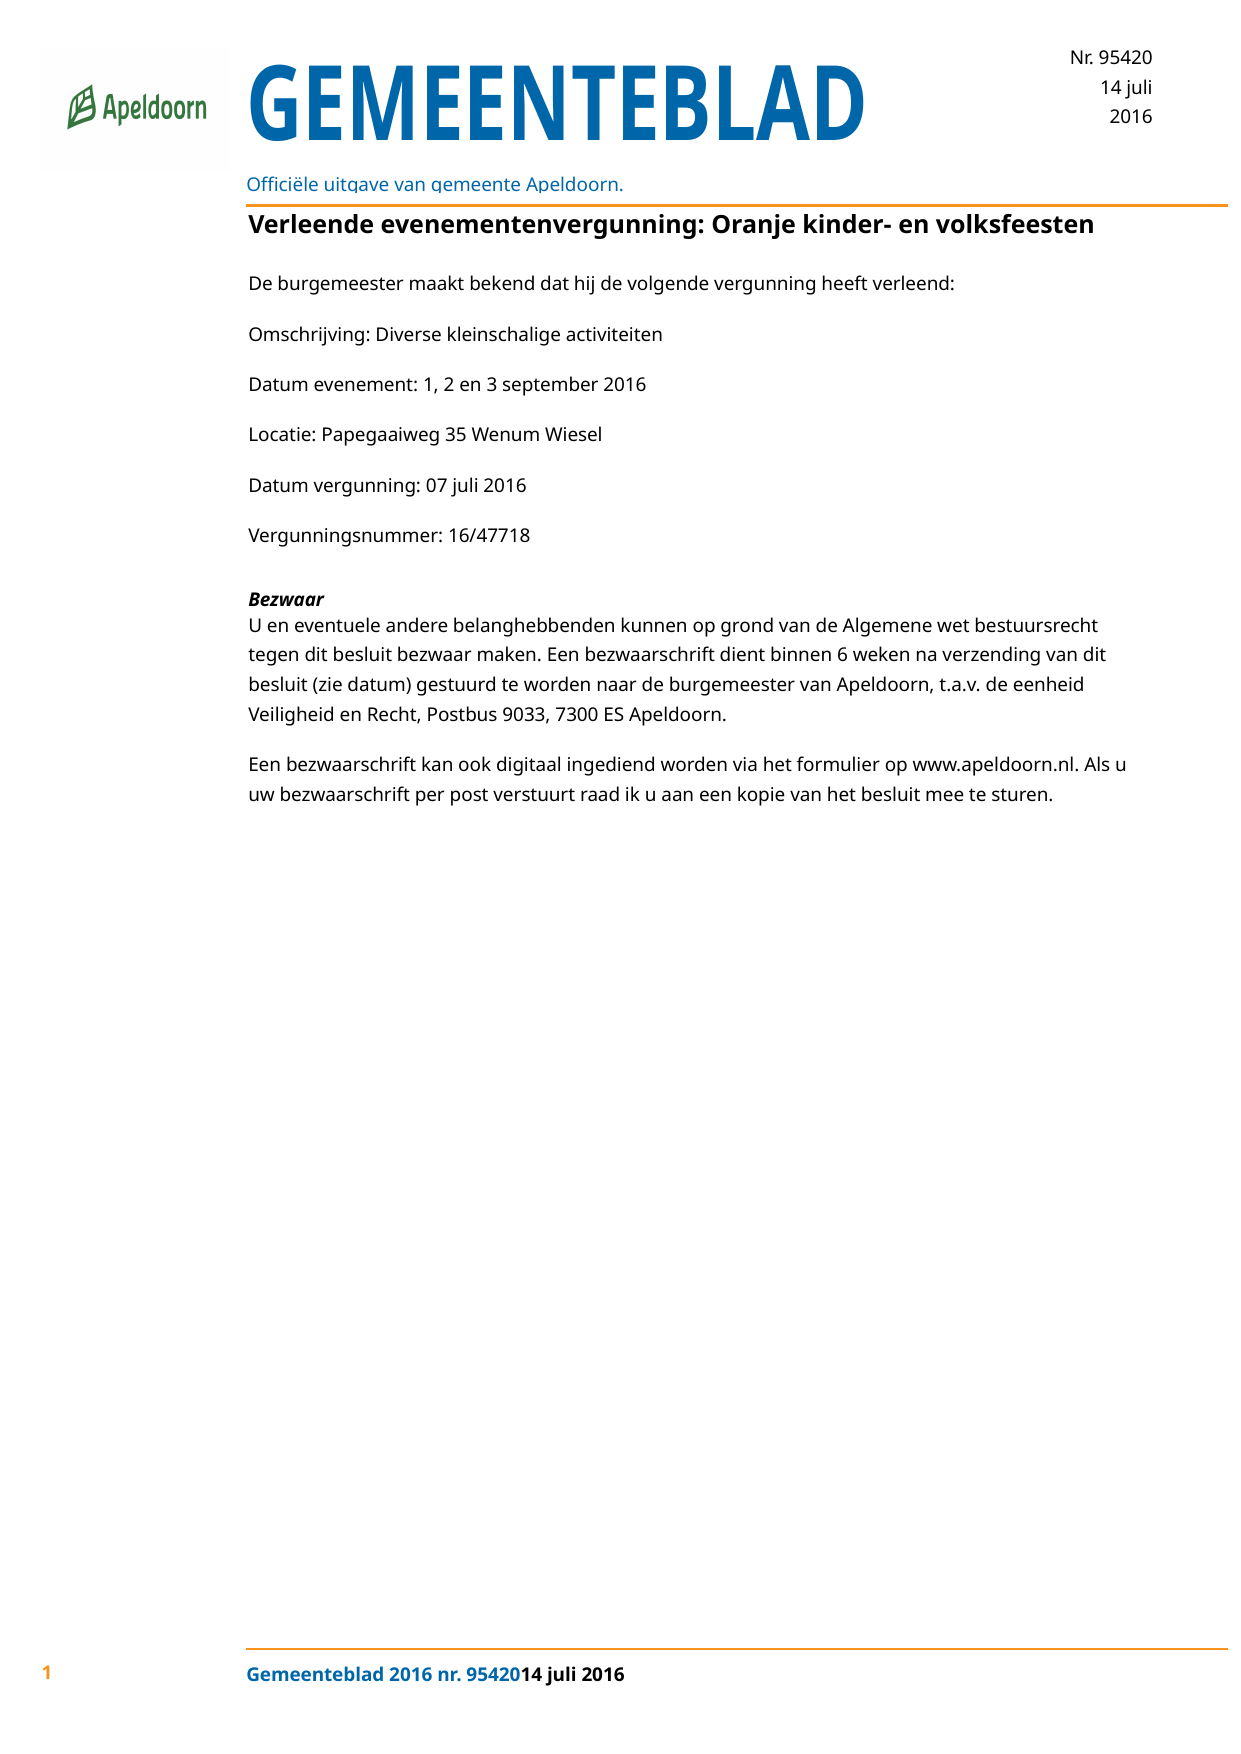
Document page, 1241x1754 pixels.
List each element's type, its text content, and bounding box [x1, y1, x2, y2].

text Een bezwaarschrift kan ook digitaal ingediend worden via het formulier op www.apeldoorn.nl. Als u uw bezwaarschrift per post verstuurt raad ik u aan een kopie van het besluit mee te sturen. [248, 751, 1152, 807]
text Omschrijving: Diverse kleinschalige activiteiten [248, 321, 1152, 346]
text De burgemeester maakt bekend dat hij de volgende vergunning heeft verleend: [248, 270, 1152, 296]
text Locatie: Papegaaiweg 35 Wenum Wiesel [248, 422, 1152, 447]
text Verleende evenementenvergunning: Oranje kinder- en volksfeesten [248, 207, 1152, 241]
text Datum evenement: 1, 2 en 3 september 2016 [248, 371, 1152, 397]
picture [41, 47, 231, 172]
text Bezwaar [248, 586, 1152, 612]
text Datum vergunning: 07 juli 2016 [248, 472, 1152, 498]
text Vergunningsnummer: 16/47718 [248, 522, 1152, 548]
text U en eventuele andere belanghebbenden kunnen op grond van de Algemene wet bestuursrecht tegen dit besluit bezwaar maken. Een bezwaarschrift dient binnen 6 weken na verzending van dit besluit (zie datum) gestuurd te worden naar de burgemeester van Apeldoorn, t.a.v. de eenheid Veiligheid en Recht, Postbus 9033, 7300 ES Apeldoorn. [248, 612, 1152, 727]
